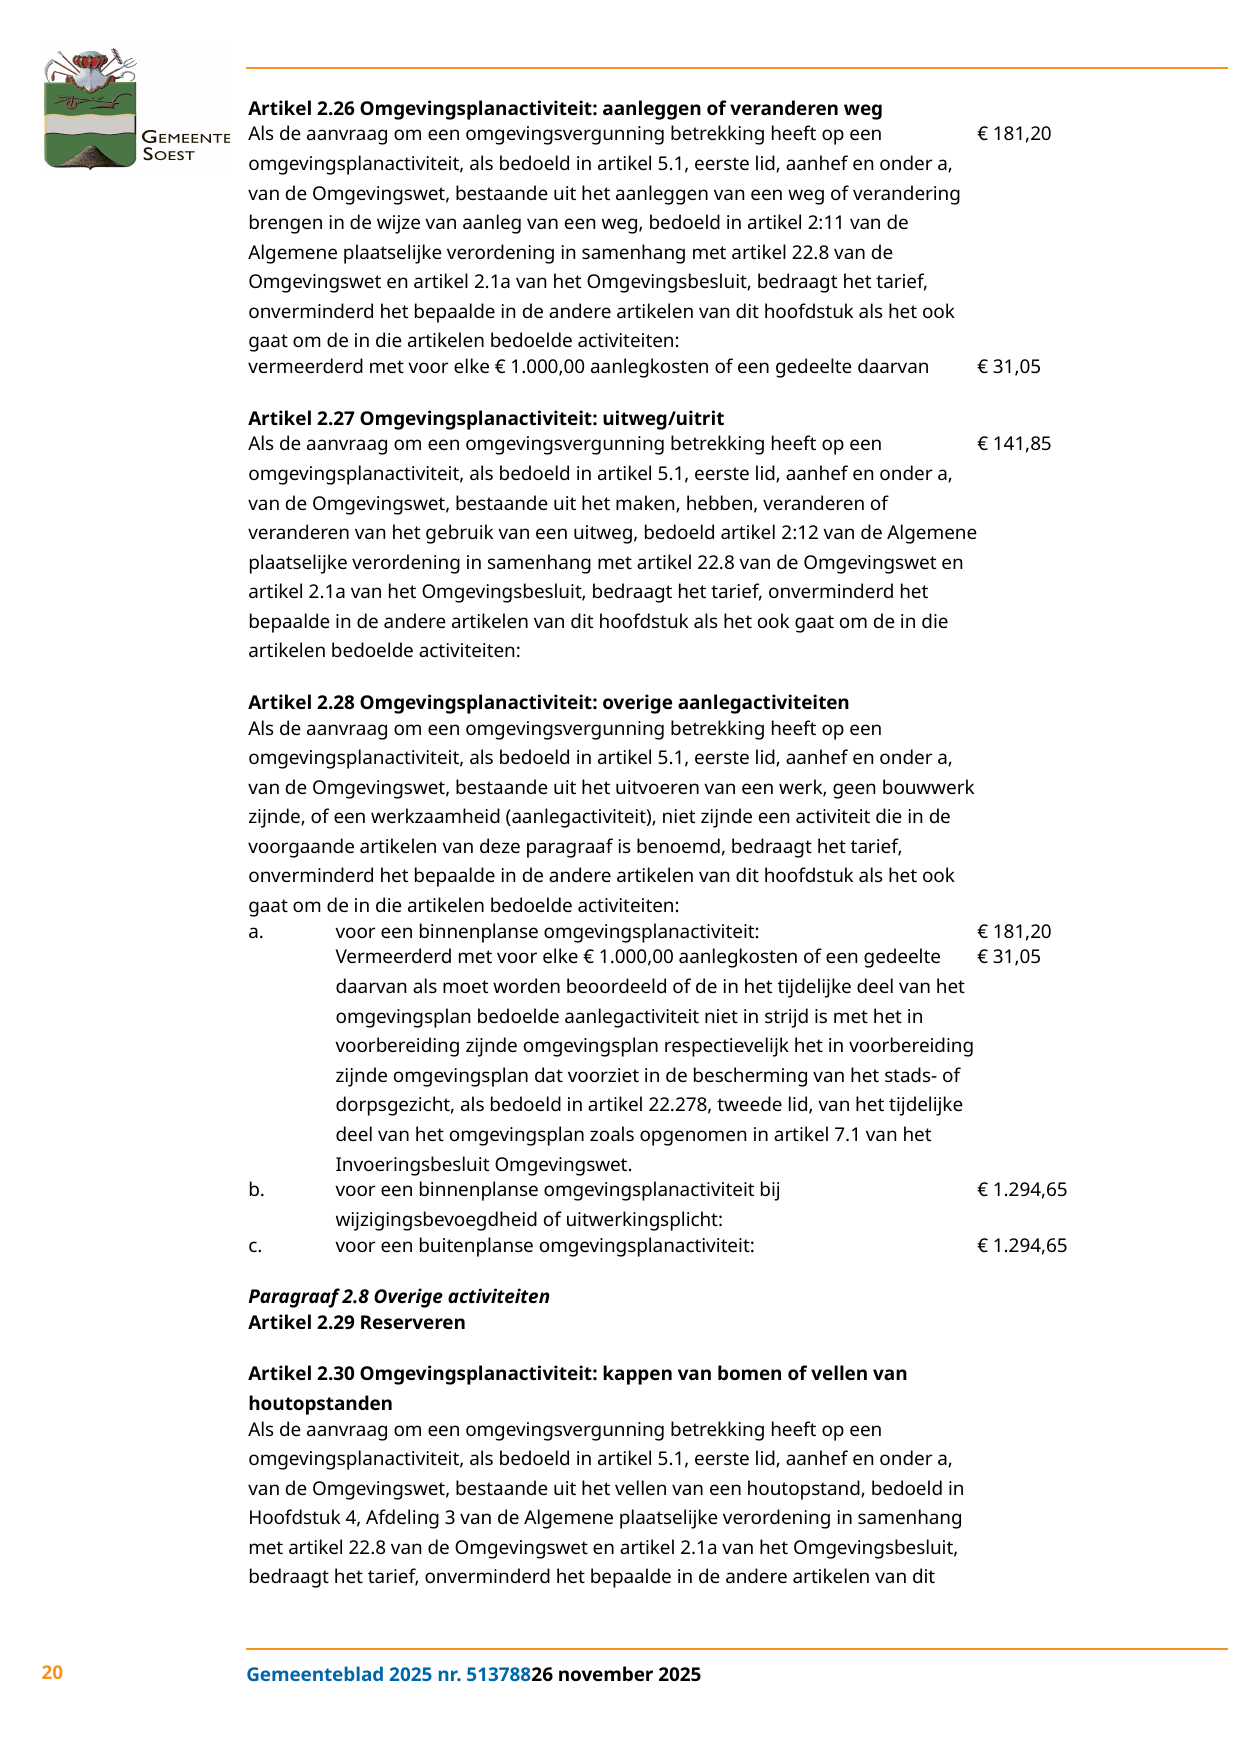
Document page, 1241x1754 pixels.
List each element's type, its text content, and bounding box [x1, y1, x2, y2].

table_cell b. [248, 1177, 335, 1232]
table_cell [248, 663, 977, 689]
table_cell Artikel 2.26 Omgevingsplanactiviteit: aanleggen of veranderen weg [248, 95, 977, 121]
table_cell c. [248, 1232, 335, 1258]
table_cell € 31,05 [977, 944, 1152, 1177]
table_cell Als de aanvraag om een omgevingsvergunning betrekking heeft op een omgevingsplanactiviteit, als bedoeld in artikel 5.1, eerste lid, aanhef en onder a, van de Omgevingswet, bestaande uit het uitvoeren van een werk, geen bouwwerk zijnde, of een werkzaamheid (aanlegactiviteit), niet zijnde een activiteit die in de voorgaande artikelen van deze paragraaf is benoemd, bedraagt het tarief, onverminderd het bepaalde in de andere artikelen van dit hoofdstuk als het ook gaat om de in die artikelen bedoelde activiteiten: [248, 715, 977, 918]
table_cell € 1.294,65 [977, 1177, 1152, 1232]
table_cell € 1.294,65 [977, 1232, 1152, 1258]
picture [41, 47, 231, 172]
table_cell voor een binnenplanse omgevingsplanactiviteit: [335, 918, 977, 944]
table_cell Als de aanvraag om een omgevingsvergunning betrekking heeft op een omgevingsplanactiviteit, als bedoeld in artikel 5.1, eerste lid, aanhef en onder a, van de Omgevingswet, bestaande uit het aanleggen van een weg of verandering brengen in de wijze van aanleg van een weg, bedoeld in artikel 2:11 van de Algemene plaatselijke verordening in samenhang met artikel 22.8 van de Omgevingswet en artikel 2.1a van het Omgevingsbesluit, bedraagt het tarief, onverminderd het bepaalde in de andere artikelen van dit hoofdstuk als het ook gaat om de in die artikelen bedoelde activiteiten: [248, 121, 977, 353]
table_cell Als de aanvraag om een omgevingsvergunning betrekking heeft op een omgevingsplanactiviteit, als bedoeld in artikel 5.1, eerste lid, aanhef en onder a, van de Omgevingswet, bestaande uit het vellen van een houtopstand, bedoeld in Hoofdstuk 4, Afdeling 3 van de Algemene plaatselijke verordening in samenhang met artikel 22.8 van de Omgevingswet en artikel 2.1a van het Omgevingsbesluit, bedraagt het tarief, onverminderd het bepaalde in de andere artikelen van dit [248, 1416, 977, 1589]
table_cell € 141,85 [977, 431, 1152, 663]
table_cell [977, 663, 1152, 689]
table_cell [977, 1283, 1152, 1309]
table_cell Artikel 2.28 Omgevingsplanactiviteit: overige aanlegactiviteiten [248, 689, 977, 715]
table_cell [248, 1258, 977, 1283]
table_cell € 181,20 [977, 918, 1152, 944]
table_cell [977, 379, 1152, 405]
table_cell a. [248, 918, 335, 944]
table_cell [977, 95, 1152, 121]
table_cell Paragraaf 2.8 Overige activiteiten [248, 1283, 977, 1309]
table_cell [977, 1335, 1152, 1361]
table_cell [977, 1258, 1152, 1283]
table_cell [248, 379, 977, 405]
table_cell Artikel 2.27 Omgevingsplanactiviteit: uitweg/uitrit [248, 405, 977, 431]
table_cell [977, 405, 1152, 431]
table_cell [977, 1361, 1152, 1416]
table_cell Vermeerderd met voor elke € 1.000,00 aanlegkosten of een gedeelte daarvan als moet worden beoordeeld of de in het tijdelijke deel van het omgevingsplan bedoelde aanlegactiviteit niet in strijd is met het in voorbereiding zijnde omgevingsplan respectievelijk het in voorbereiding zijnde omgevingsplan dat voorziet in de bescherming van het stads- of dorpsgezicht, als bedoeld in artikel 22.278, tweede lid, van het tijdelijke deel van het omgevingsplan zoals opgenomen in artikel 7.1 van het Invoeringsbesluit Omgevingswet. [335, 944, 977, 1177]
table_cell [248, 944, 335, 1177]
table_cell voor een binnenplanse omgevingsplanactiviteit bij wijzigingsbevoegdheid of uitwerkingsplicht: [335, 1177, 977, 1232]
table_cell [977, 1309, 1152, 1335]
table_cell [977, 1416, 1152, 1589]
table_cell voor een buitenplanse omgevingsplanactiviteit: [335, 1232, 977, 1258]
table_cell € 181,20 [977, 121, 1152, 353]
table_cell [977, 715, 1152, 918]
table_cell € 31,05 [977, 353, 1152, 379]
table_cell Artikel 2.30 Omgevingsplanactiviteit: kappen van bomen of vellen van houtopstanden [248, 1361, 977, 1416]
table_cell Artikel 2.29 Reserveren [248, 1309, 977, 1335]
table_cell [977, 689, 1152, 715]
table_cell [248, 1335, 977, 1361]
table_cell Als de aanvraag om een omgevingsvergunning betrekking heeft op een omgevingsplanactiviteit, als bedoeld in artikel 5.1, eerste lid, aanhef en onder a, van de Omgevingswet, bestaande uit het maken, hebben, veranderen of veranderen van het gebruik van een uitweg, bedoeld artikel 2:12 van de Algemene plaatselijke verordening in samenhang met artikel 22.8 van de Omgevingswet en artikel 2.1a van het Omgevingsbesluit, bedraagt het tarief, onverminderd het bepaalde in de andere artikelen van dit hoofdstuk als het ook gaat om de in die artikelen bedoelde activiteiten: [248, 431, 977, 663]
table_cell vermeerderd met voor elke € 1.000,00 aanlegkosten of een gedeelte daarvan [248, 353, 977, 379]
